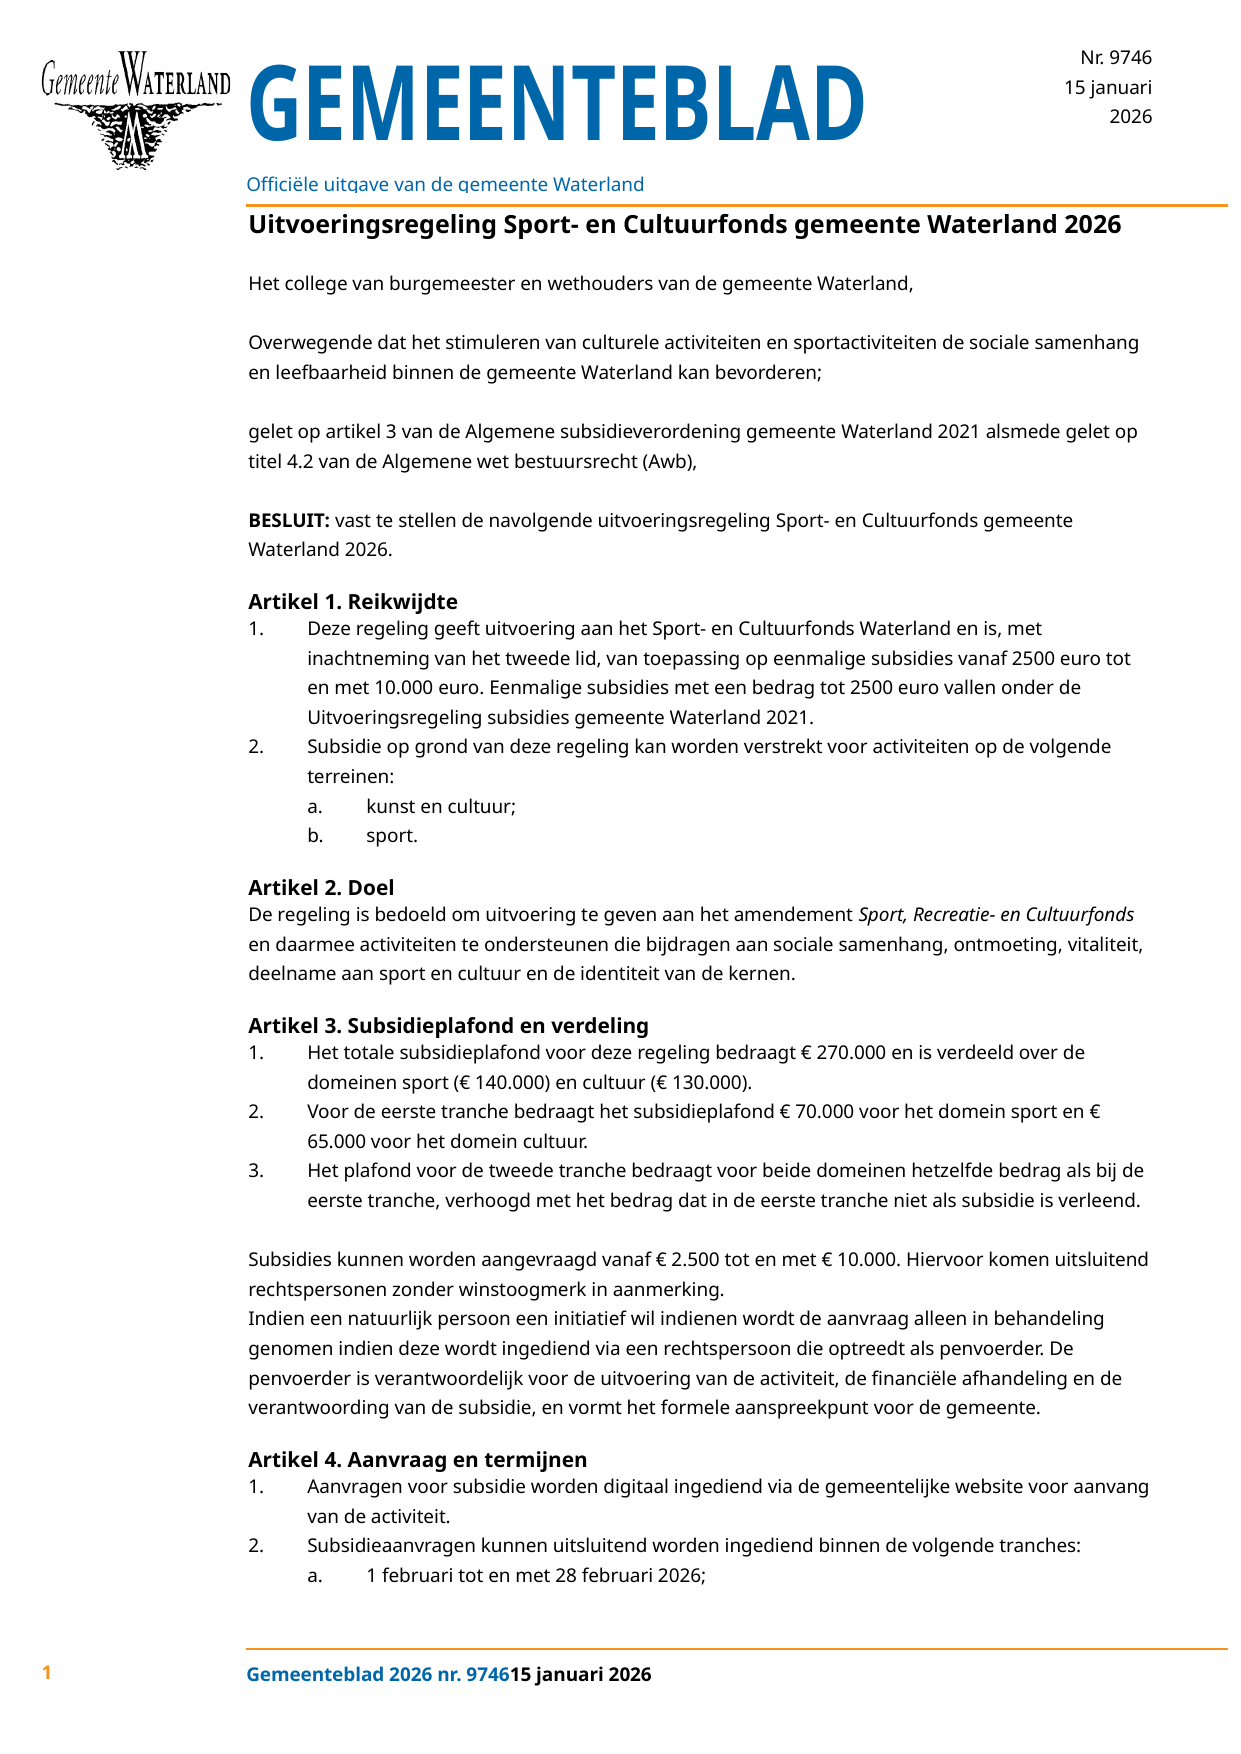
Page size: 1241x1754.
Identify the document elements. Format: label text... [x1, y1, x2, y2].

text Artikel 3. Subsidieplafond en verdeling [248, 1011, 1152, 1039]
list Subsidieaanvragen kunnen uitsluitend worden ingediend binnen de volgende tranches: [248, 1532, 1152, 1558]
text Subsidies kunnen worden aangevraagd vanaf € 2.500 tot en met € 10.000. Hiervoor komen uitsluitend rechtspersonen zonder winstoogmerk in aanmerking. [248, 1246, 1152, 1302]
list sport. [307, 822, 1152, 848]
list kunst en cultuur; [307, 793, 1152, 819]
list Deze regeling geeft uitvoering aan het Sport- en Cultuurfonds Waterland en is, met inachtneming van het tweede lid, van toepassing op eenmalige subsidies vanaf 2500 euro tot en met 10.000 euro. Eenmalige subsidies met een bedrag tot 2500 euro vallen onder de Uitvoeringsregeling subsidies gemeente Waterland 2021. [248, 615, 1152, 730]
list Het totale subsidieplafond voor deze regeling bedraagt € 270.000 en is verdeeld over de domeinen sport (€ 140.000) en cultuur (€ 130.000). [248, 1039, 1152, 1095]
text BESLUIT: vast te stellen de navolgende uitvoeringsregeling Sport- en Cultuurfonds gemeente Waterland 2026. [248, 507, 1152, 562]
text Overwegende dat het stimuleren van culturele activiteiten en sportactiviteiten de sociale samenhang en leefbaarheid binnen de gemeente Waterland kan bevorderen; [248, 329, 1152, 385]
list Aanvragen voor subsidie worden digitaal ingediend via de gemeentelijke website voor aanvang van de activiteit. [248, 1473, 1152, 1528]
text Artikel 4. Aanvraag en termijnen [248, 1445, 1152, 1473]
text Het college van burgemeester en wethouders van de gemeente Waterland, [248, 270, 1152, 296]
text gelet op artikel 3 van de Algemene subsidieverordening gemeente Waterland 2021 alsmede gelet op titel 4.2 van de Algemene wet bestuursrecht (Awb), [248, 418, 1152, 473]
text Artikel 2. Doel [248, 873, 1152, 901]
text De regeling is bedoeld om uitvoering te geven aan het amendement Sport, Recreatie- en Cultuurfonds en daarmee activiteiten te ondersteunen die bijdragen aan sociale samenhang, ontmoeting, vitaliteit, deelname aan sport en cultuur en de identiteit van de kernen. [248, 901, 1152, 986]
text Indien een natuurlijk persoon een initiatief wil indienen wordt de aanvraag alleen in behandeling genomen indien deze wordt ingediend via een rechtspersoon die optreedt als penvoerder. De penvoerder is verantwoordelijk voor de uitvoering van de activiteit, de financiële afhandeling en de verantwoording van de subsidie, en vormt het formele aanspreekpunt voor de gemeente. [248, 1306, 1152, 1420]
list 1 februari tot en met 28 februari 2026; [307, 1562, 1152, 1588]
text Uitvoeringsregeling Sport- en Cultuurfonds gemeente Waterland 2026 [248, 207, 1152, 241]
picture [41, 47, 231, 172]
list Het plafond voor de tweede tranche bedraagt voor beide domeinen hetzelfde bedrag als bij de eerste tranche, verhoogd met het bedrag dat in de eerste tranche niet als subsidie is verleend. [248, 1158, 1152, 1213]
text Artikel 1. Reikwijdte [248, 587, 1152, 615]
list Subsidie op grond van deze regeling kan worden verstrekt voor activiteiten op de volgende terreinen: [248, 734, 1152, 789]
list Voor de eerste tranche bedraagt het subsidieplafond € 70.000 voor het domein sport en € 65.000 voor het domein cultuur. [248, 1098, 1152, 1154]
